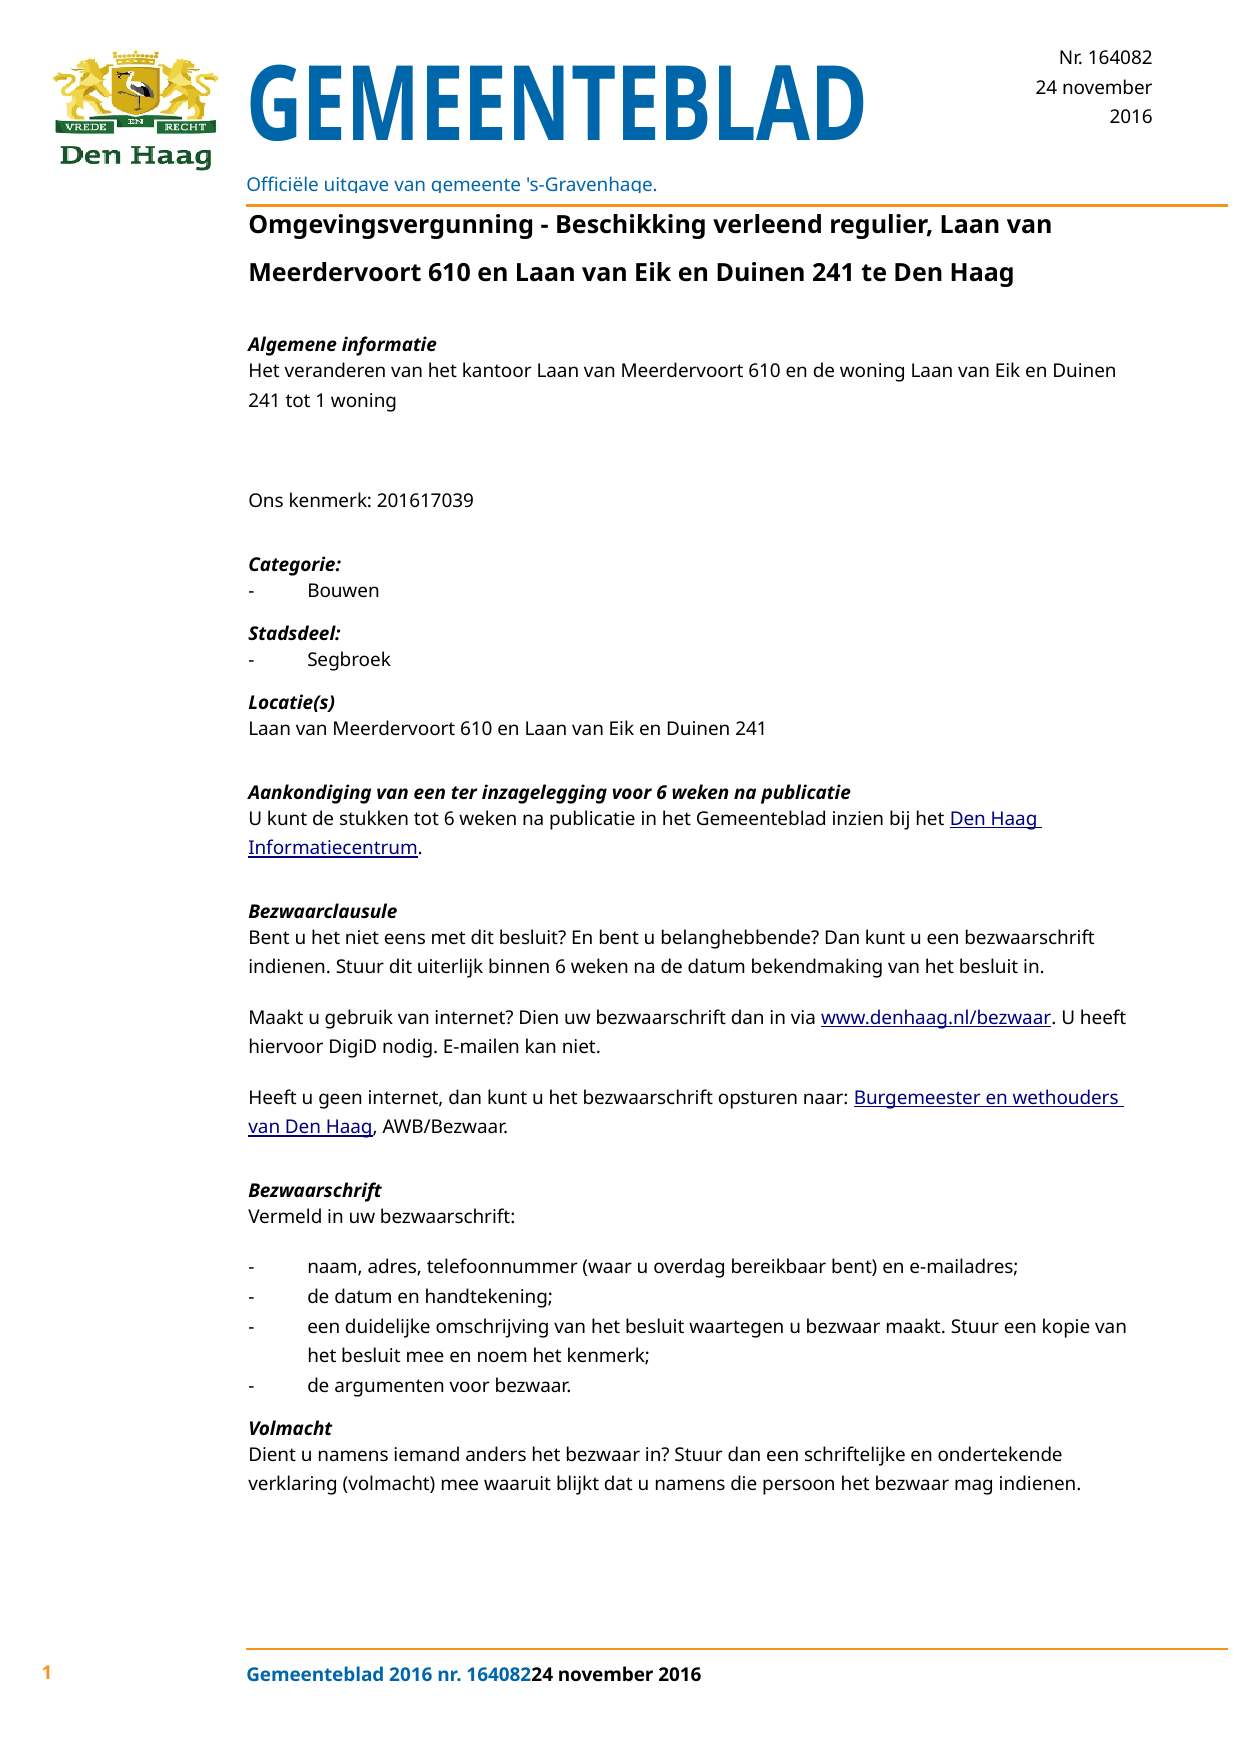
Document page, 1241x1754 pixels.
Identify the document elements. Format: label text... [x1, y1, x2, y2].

text U kunt de stukken tot 6 weken na publicatie in het Gemeenteblad inzien bij het Den Haag Informatiecentrum. [248, 805, 1152, 860]
text Vermeld in uw bezwaarschrift: [248, 1203, 1152, 1229]
text Bezwaarclausule [248, 898, 1152, 924]
picture [41, 47, 231, 172]
text Heeft u geen internet, dan kunt u het bezwaarschrift opsturen naar: Burgemeester en wethouders van Den Haag, AWB/Bezwaar. [248, 1084, 1152, 1139]
list de argumenten voor bezwaar. [248, 1372, 1152, 1398]
text Bent u het niet eens met dit besluit? En bent u belanghebbende? Dan kunt u een bezwaarschrift indienen. Stuur dit uiterlijk binnen 6 weken na de datum bekendmaking van het besluit in. [248, 924, 1152, 979]
text Stadsdeel: [248, 620, 1152, 646]
text Volmacht [248, 1415, 1152, 1441]
text Omgevingsvergunning - Beschikking verleend regulier, Laan van Meerdervoort 610 en Laan van Eik en Duinen 241 te Den Haag [248, 207, 1152, 288]
text Categorie: [248, 552, 1152, 577]
list Bouwen [248, 577, 1152, 603]
text Algemene informatie [248, 331, 1152, 357]
text Maakt u gebruik van internet? Dien uw bezwaarschrift dan in via www.denhaag.nl/bezwaar. U heeft hiervoor DigiD nodig. E-mailen kan niet. [248, 1004, 1152, 1059]
text Het veranderen van het kantoor Laan van Meerdervoort 610 en de woning Laan van Eik en Duinen 241 tot 1 woning [248, 357, 1152, 412]
list de datum en handtekening; [248, 1283, 1152, 1309]
list naam, adres, telefoonnummer (waar u overdag bereikbaar bent) en e-mailadres; [248, 1254, 1152, 1279]
list een duidelijke omschrijving van het besluit waartegen u bezwaar maakt. Stuur een kopie van het besluit mee en noem het kenmerk; [248, 1313, 1152, 1368]
text Ons kenmerk: 201617039 [248, 488, 1152, 513]
text Dient u namens iemand anders het bezwaar in? Stuur dan een schriftelijke en ondertekende verklaring (volmacht) mee waaruit blijkt dat u namens die persoon het bezwaar mag indienen. [248, 1441, 1152, 1496]
text Locatie(s) [248, 689, 1152, 715]
list Segbroek [248, 646, 1152, 672]
text Bezwaarschrift [248, 1177, 1152, 1203]
text Laan van Meerdervoort 610 en Laan van Eik en Duinen 241 [248, 715, 1152, 741]
text Aankondiging van een ter inzagelegging voor 6 weken na publicatie [248, 779, 1152, 805]
